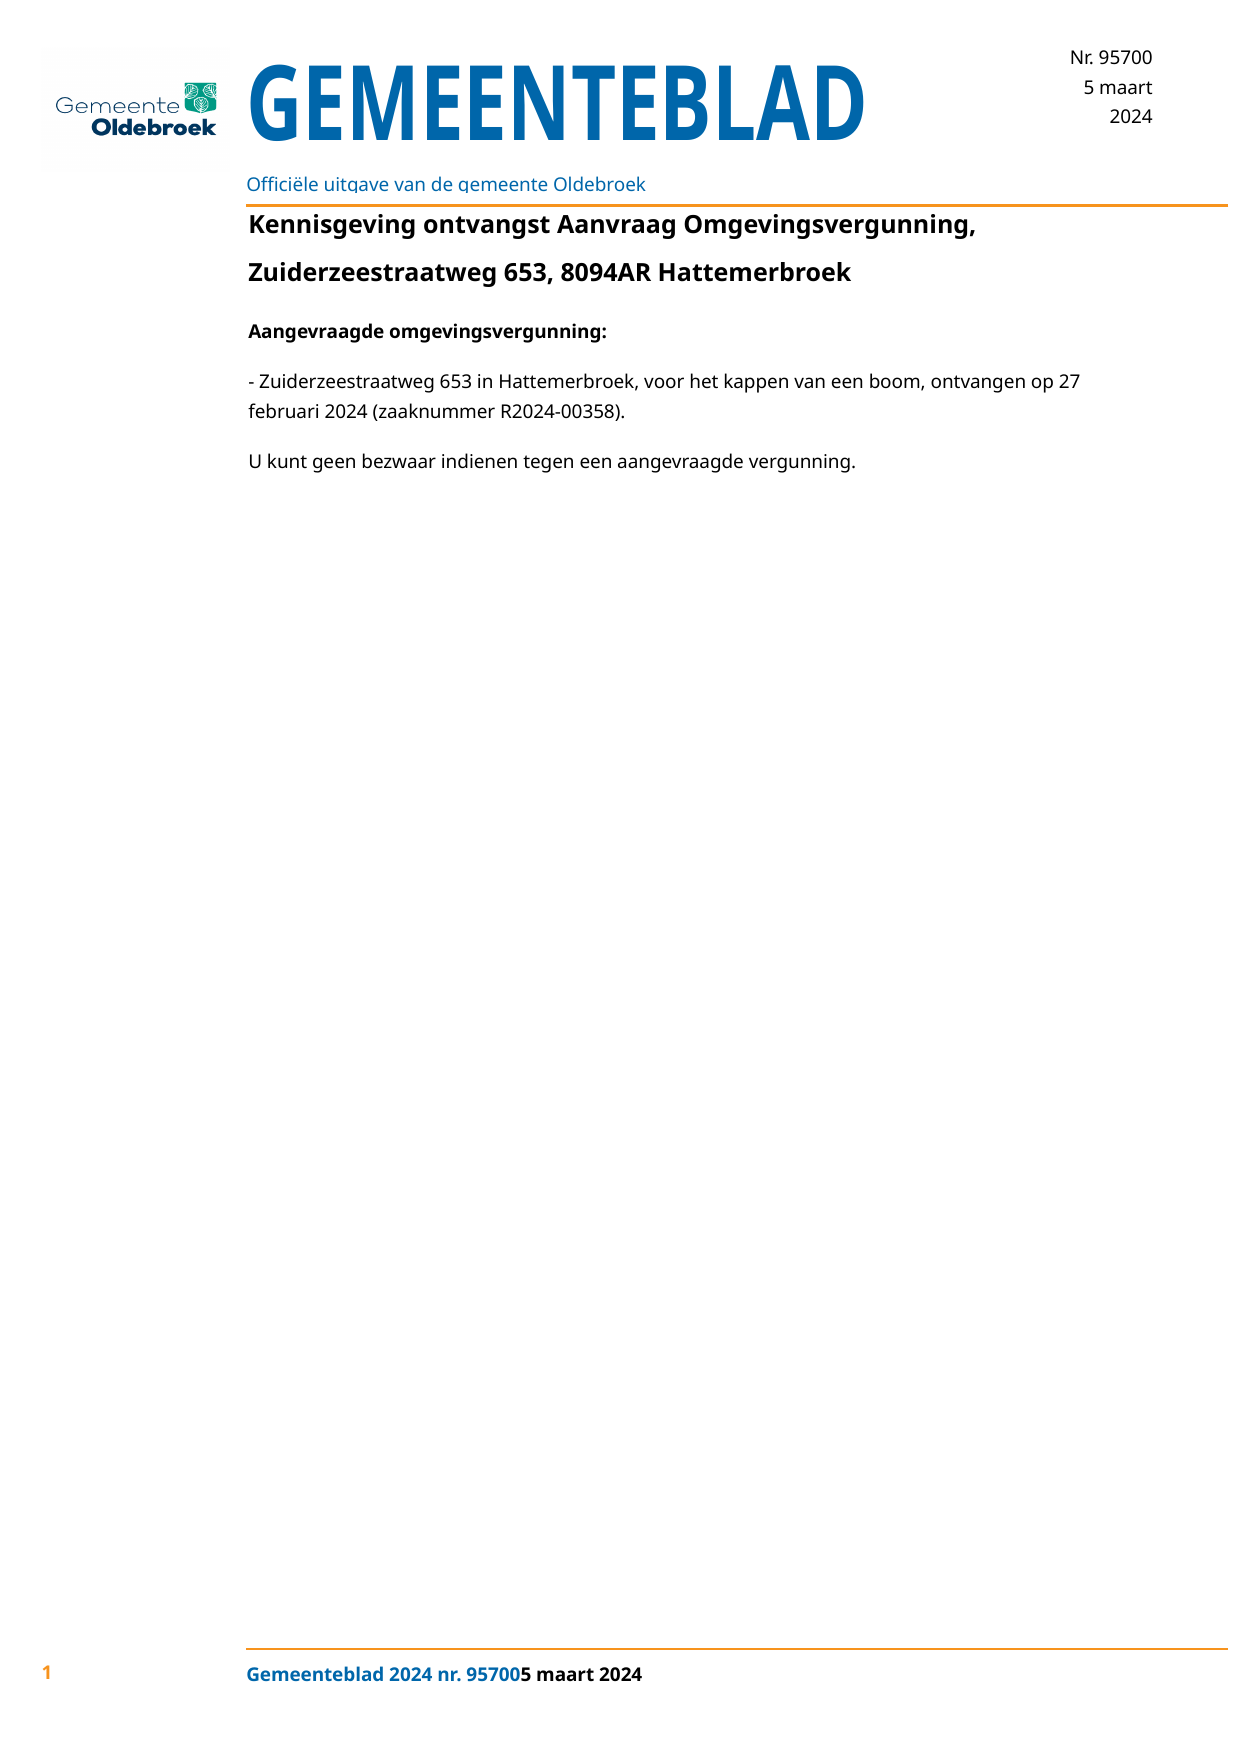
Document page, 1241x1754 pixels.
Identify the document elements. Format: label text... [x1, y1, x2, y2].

text Aangevraagde omgevingsvergunning: [248, 318, 1152, 344]
text U kunt geen bezwaar indienen tegen een aangevraagde vergunning. [248, 448, 1152, 474]
text Kennisgeving ontvangst Aanvraag Omgevingsvergunning, Zuiderzeestraatweg 653, 8094AR Hattemerbroek [248, 207, 1152, 288]
text - Zuiderzeestraatweg 653 in Hattemerbroek, voor het kappen van een boom, ontvangen op 27 februari 2024 (zaaknummer R2024-00358). [248, 368, 1152, 424]
picture [41, 47, 231, 172]
